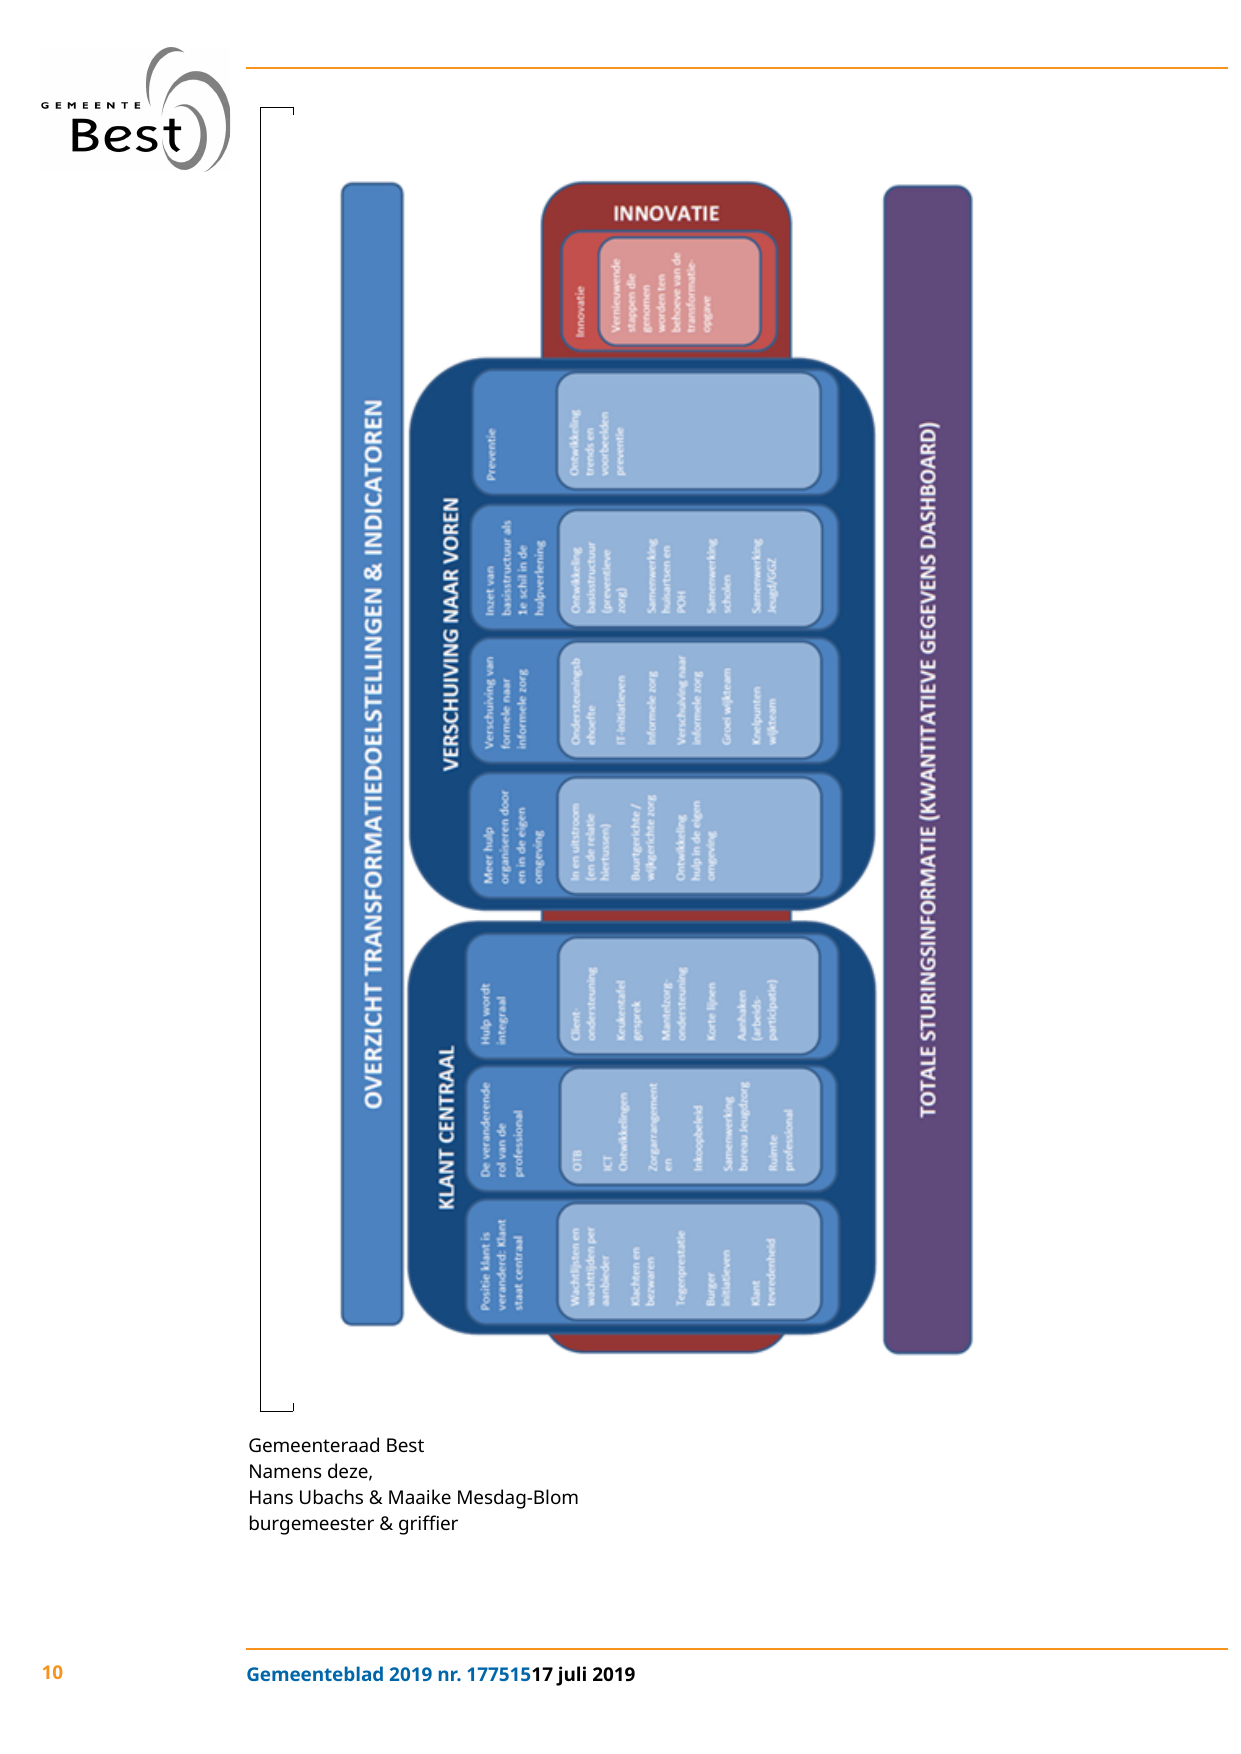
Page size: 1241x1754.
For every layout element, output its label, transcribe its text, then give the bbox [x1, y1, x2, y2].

picture [41, 47, 231, 172]
picture [268, 115, 1173, 1403]
text Gemeenteraad Best [248, 1432, 1152, 1458]
text Hans Ubachs & Maaike Mesdag-Blom [248, 1484, 1152, 1510]
text burgemeester & griffier [248, 1510, 1152, 1535]
text Namens deze, [248, 1458, 1152, 1484]
